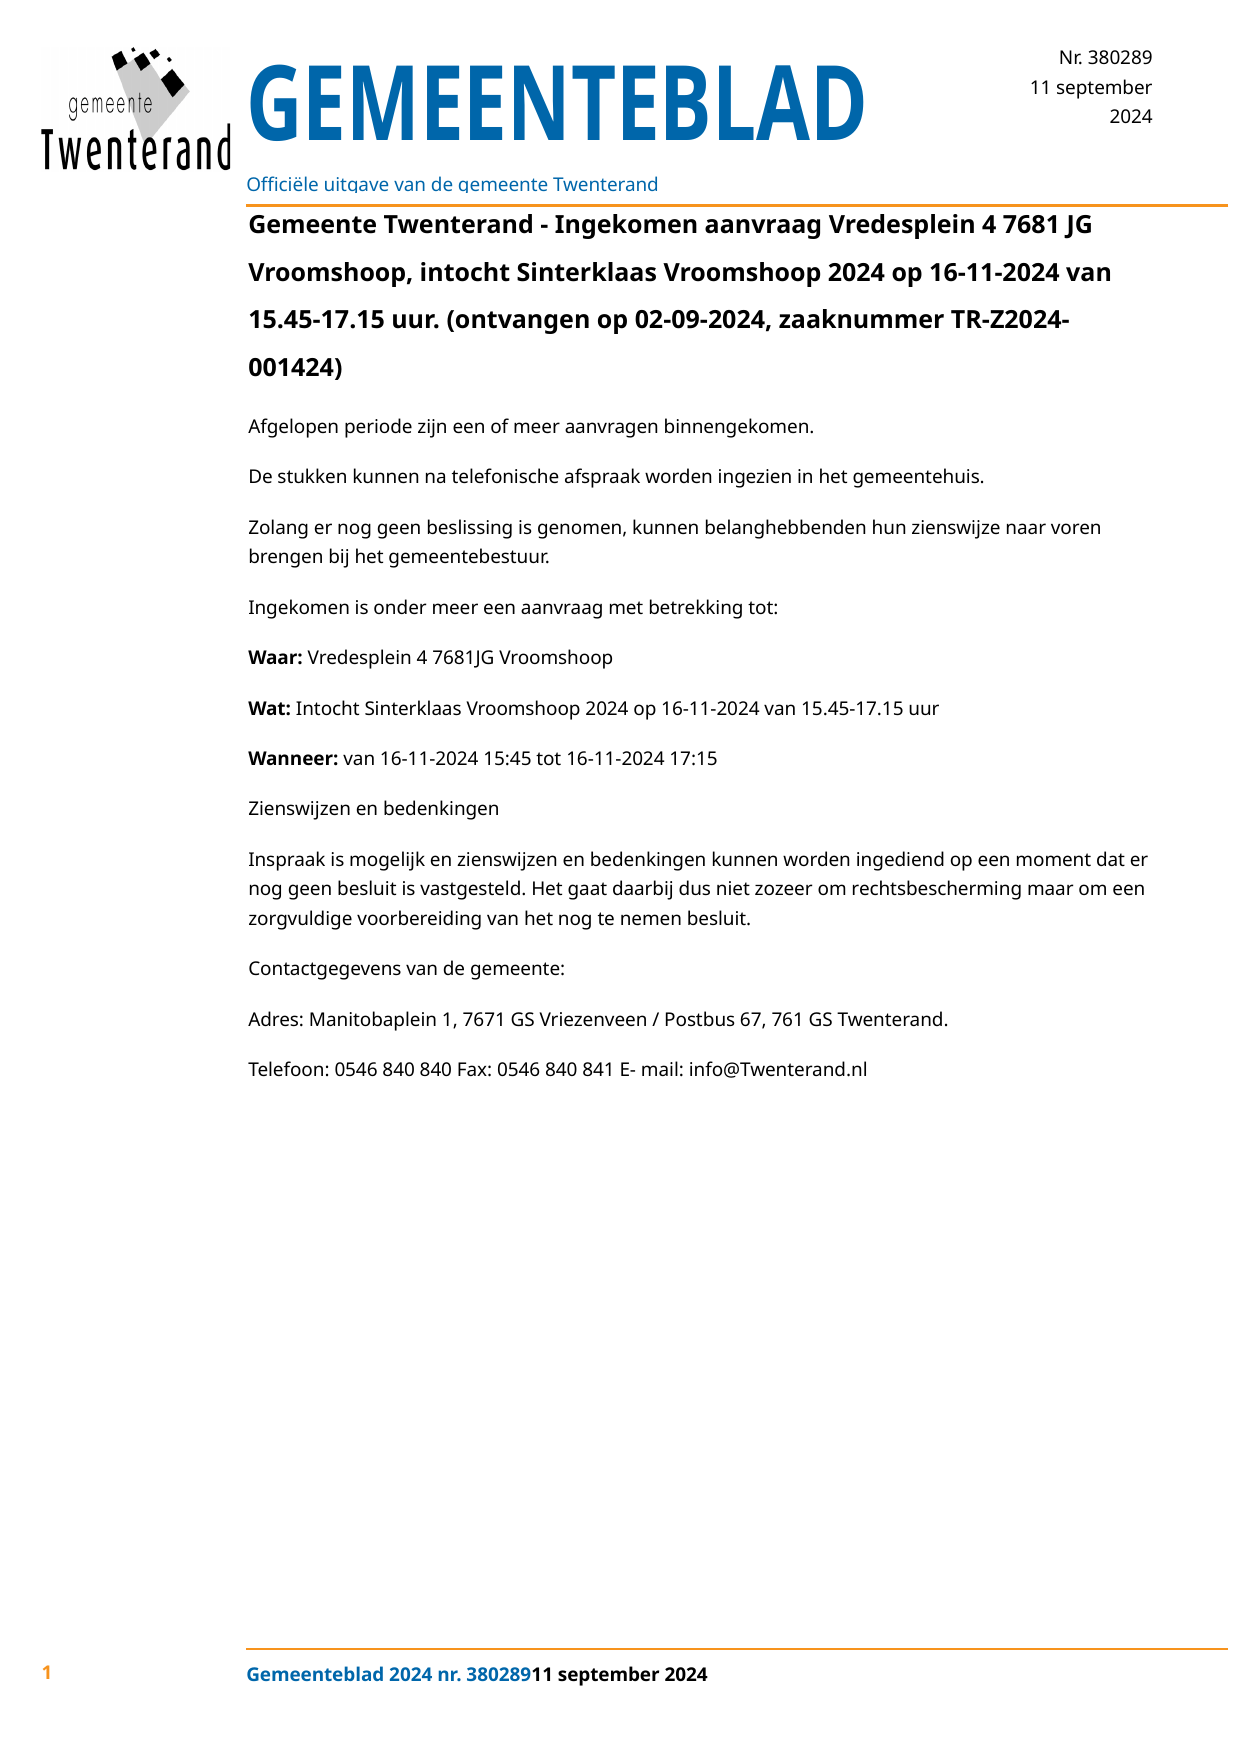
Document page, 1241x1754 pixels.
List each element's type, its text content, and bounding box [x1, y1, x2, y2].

text Zolang er nog geen beslissing is genomen, kunnen belanghebbenden hun zienswijze naar voren brengen bij het gemeentebestuur. [248, 514, 1152, 569]
text Ingekomen is onder meer een aanvraag met betrekking tot: [248, 594, 1152, 620]
text Afgelopen periode zijn een of meer aanvragen binnengekomen. [248, 413, 1152, 439]
text Adres: Manitobaplein 1, 7671 GS Vriezenveen / Postbus 67, 761 GS Twenterand. [248, 1006, 1152, 1032]
text Contactgegevens van de gemeente: [248, 956, 1152, 981]
text De stukken kunnen na telefonische afspraak worden ingezien in het gemeentehuis. [248, 463, 1152, 489]
text Telefoon: 0546 840 840 Fax: 0546 840 841 E- mail: info@Twenterand.nl [248, 1056, 1152, 1082]
text Wat: Intocht Sinterklaas Vroomshoop 2024 op 16-11-2024 van 15.45-17.15 uur [248, 695, 1152, 721]
text Gemeente Twenterand - Ingekomen aanvraag Vredesplein 4 7681 JG Vroomshoop, intocht Sinterklaas Vroomshoop 2024 op 16-11-2024 van 15.45-17.15 uur. (ontvangen op 02-09-2024, zaaknummer TR-Z2024-001424) [248, 207, 1152, 384]
text Inspraak is mogelijk en zienswijzen en bedenkingen kunnen worden ingediend op een moment dat er nog geen besluit is vastgesteld. Het gaat daarbij dus niet zozeer om rechtsbescherming maar om een zorgvuldige voorbereiding van het nog te nemen besluit. [248, 846, 1152, 931]
text Zienswijzen en bedenkingen [248, 796, 1152, 821]
picture [41, 47, 231, 172]
text Waar: Vredesplein 4 7681JG Vroomshoop [248, 644, 1152, 670]
text Wanneer: van 16-11-2024 15:45 tot 16-11-2024 17:15 [248, 745, 1152, 771]
